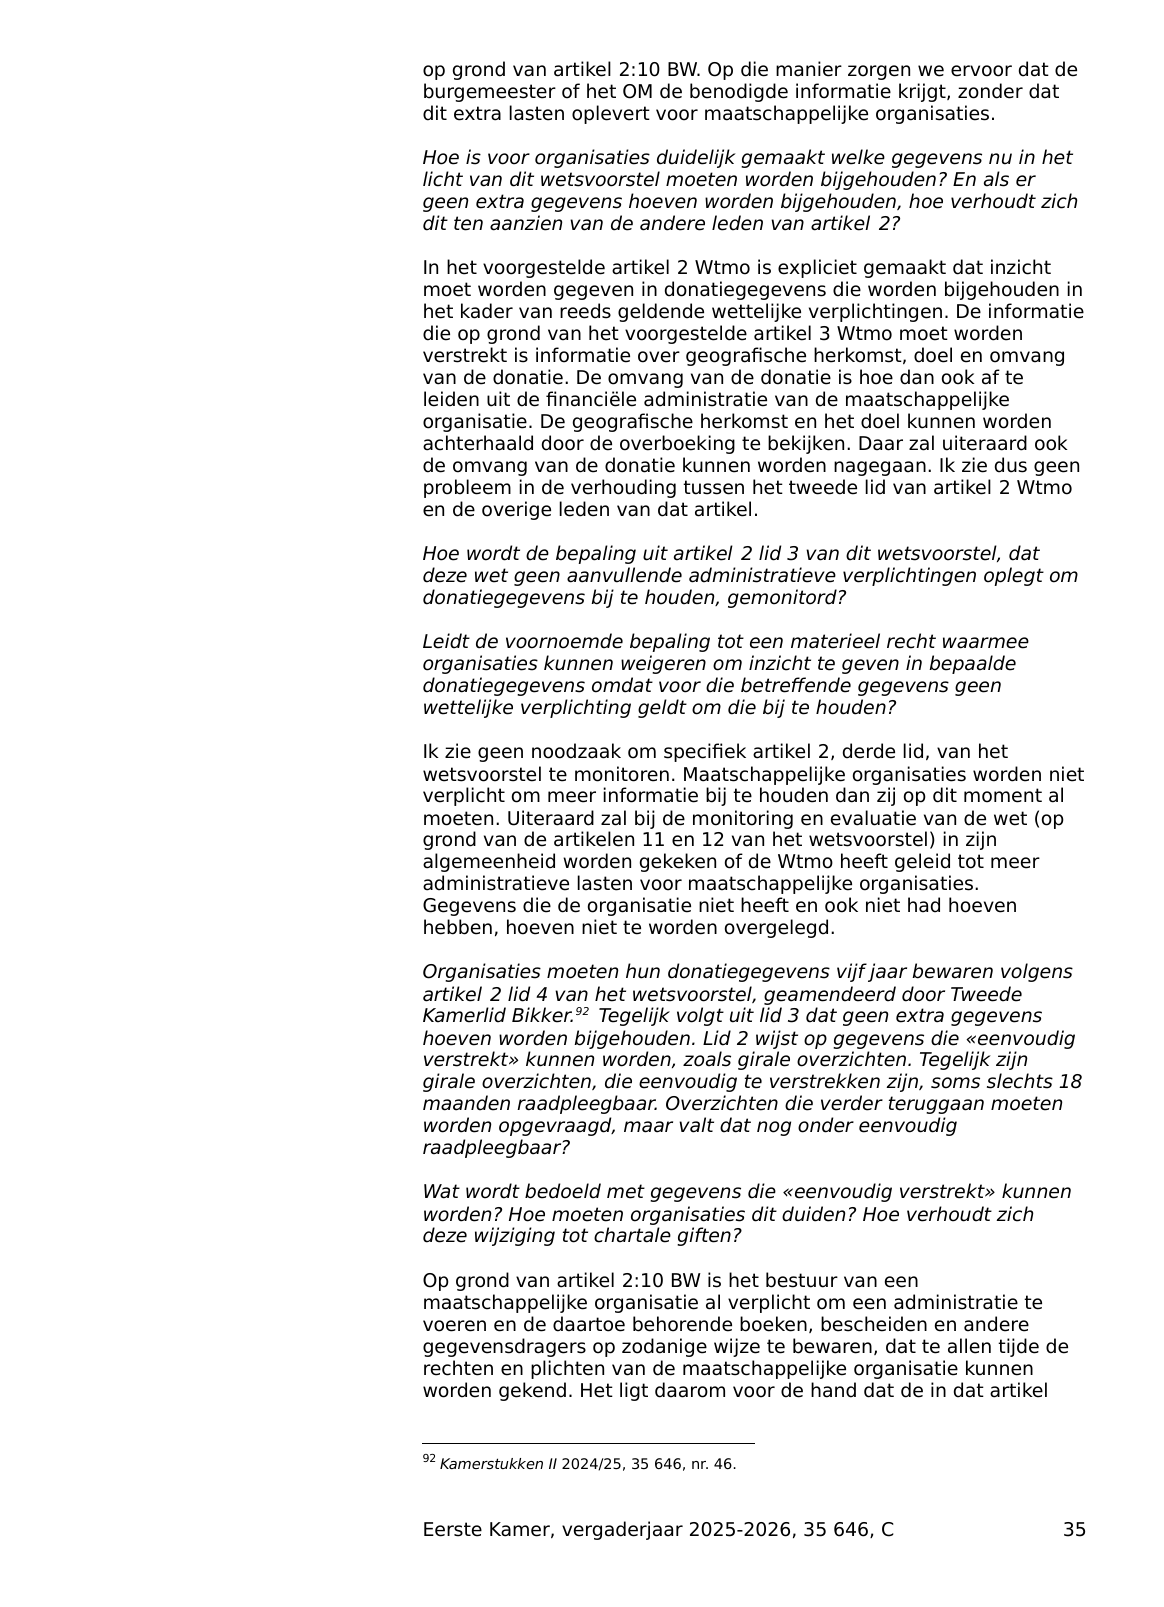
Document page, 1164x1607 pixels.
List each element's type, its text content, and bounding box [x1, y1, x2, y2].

text In het voorgestelde artikel 2 Wtmo is expliciet gemaakt dat inzicht moet worden gegeven in donatiegegevens die worden bijgehouden in het kader van reeds geldende wettelijke verplichtingen. De informatie die op grond van het voorgestelde artikel 3 Wtmo moet worden verstrekt is informatie over geografische herkomst, doel en omvang van de donatie. De omvang van de donatie is hoe dan ook af te leiden uit de financiële administratie van de maatschappelijke organisatie. De geografische herkomst en het doel kunnen worden achterhaald door de overboeking te bekijken. Daar zal uiteraard ook de omvang van de donatie kunnen worden nagegaan. Ik zie dus geen probleem in de verhouding tussen het tweede lid van artikel 2 Wtmo en de overige leden van dat artikel. [422, 257, 1087, 521]
text Wat wordt bedoeld met gegevens die «eenvoudig verstrekt» kunnen worden? Hoe moeten organisaties dit duiden? Hoe verhoudt zich deze wijziging tot chartale giften? [422, 1181, 1087, 1247]
text Organisaties moeten hun donatiegegevens vijf jaar bewaren volgens artikel 2 lid 4 van het wetsvoorstel, geamendeerd door Tweede Kamerlid Bikker. Tegelijk volgt uit lid 3 dat geen extra gegevens hoeven worden bijgehouden. Lid 2 wijst op gegevens die «eenvoudig verstrekt» kunnen worden, zoals girale overzichten. Tegelijk zijn girale overzichten, die eenvoudig te verstrekken zijn, soms slechts 18 maanden raadpleegbaar. Overzichten die verder teruggaan moeten worden opgevraagd, maar valt dat nog onder eenvoudig raadpleegbaar? [422, 961, 1087, 1159]
text Op grond van artikel 2:10 BW is het bestuur van een maatschappelijke organisatie al verplicht om een administratie te voeren en de daartoe behorende boeken, bescheiden en andere gegevensdragers op zodanige wijze te bewaren, dat te allen tijde de rechten en plichten van de maatschappelijke organisatie kunnen worden gekend. Het ligt daarom voor de hand dat de in dat artikel [422, 1269, 1087, 1401]
text Hoe is voor organisaties duidelijk gemaakt welke gegevens nu in het licht van dit wetsvoorstel moeten worden bijgehouden? En als er geen extra gegevens hoeven worden bijgehouden, hoe verhoudt zich dit ten aanzien van de andere leden van artikel 2? [422, 147, 1087, 235]
text Kamerstukken II 2024/25, 35 646, nr. 46. [422, 1452, 1087, 1474]
text Gegevens die de organisatie niet heeft en ook niet had hoeven hebben, hoeven niet te worden overgelegd. [422, 895, 1087, 939]
text op grond van artikel 2:10 BW. Op die manier zorgen we ervoor dat de burgemeester of het OM de benodigde informatie krijgt, zonder dat dit extra lasten oplevert voor maatschappelijke organisaties. [422, 59, 1087, 125]
text Leidt de voornoemde bepaling tot een materieel recht waarmee organisaties kunnen weigeren om inzicht te geven in bepaalde donatiegegevens omdat voor die betreffende gegevens geen wettelijke verplichting geldt om die bij te houden? [422, 631, 1087, 719]
text Ik zie geen noodzaak om specifiek artikel 2, derde lid, van het wetsvoorstel te monitoren. Maatschappelijke organisaties worden niet verplicht om meer informatie bij te houden dan zij op dit moment al moeten. Uiteraard zal bij de monitoring en evaluatie van de wet (op grond van de artikelen 11 en 12 van het wetsvoorstel) in zijn algemeenheid worden gekeken of de Wtmo heeft geleid tot meer administratieve lasten voor maatschappelijke organisaties. [422, 741, 1087, 895]
text Hoe wordt de bepaling uit artikel 2 lid 3 van dit wetsvoorstel, dat deze wet geen aanvullende administratieve verplichtingen oplegt om donatiegegevens bij te houden, gemonitord? [422, 543, 1087, 609]
